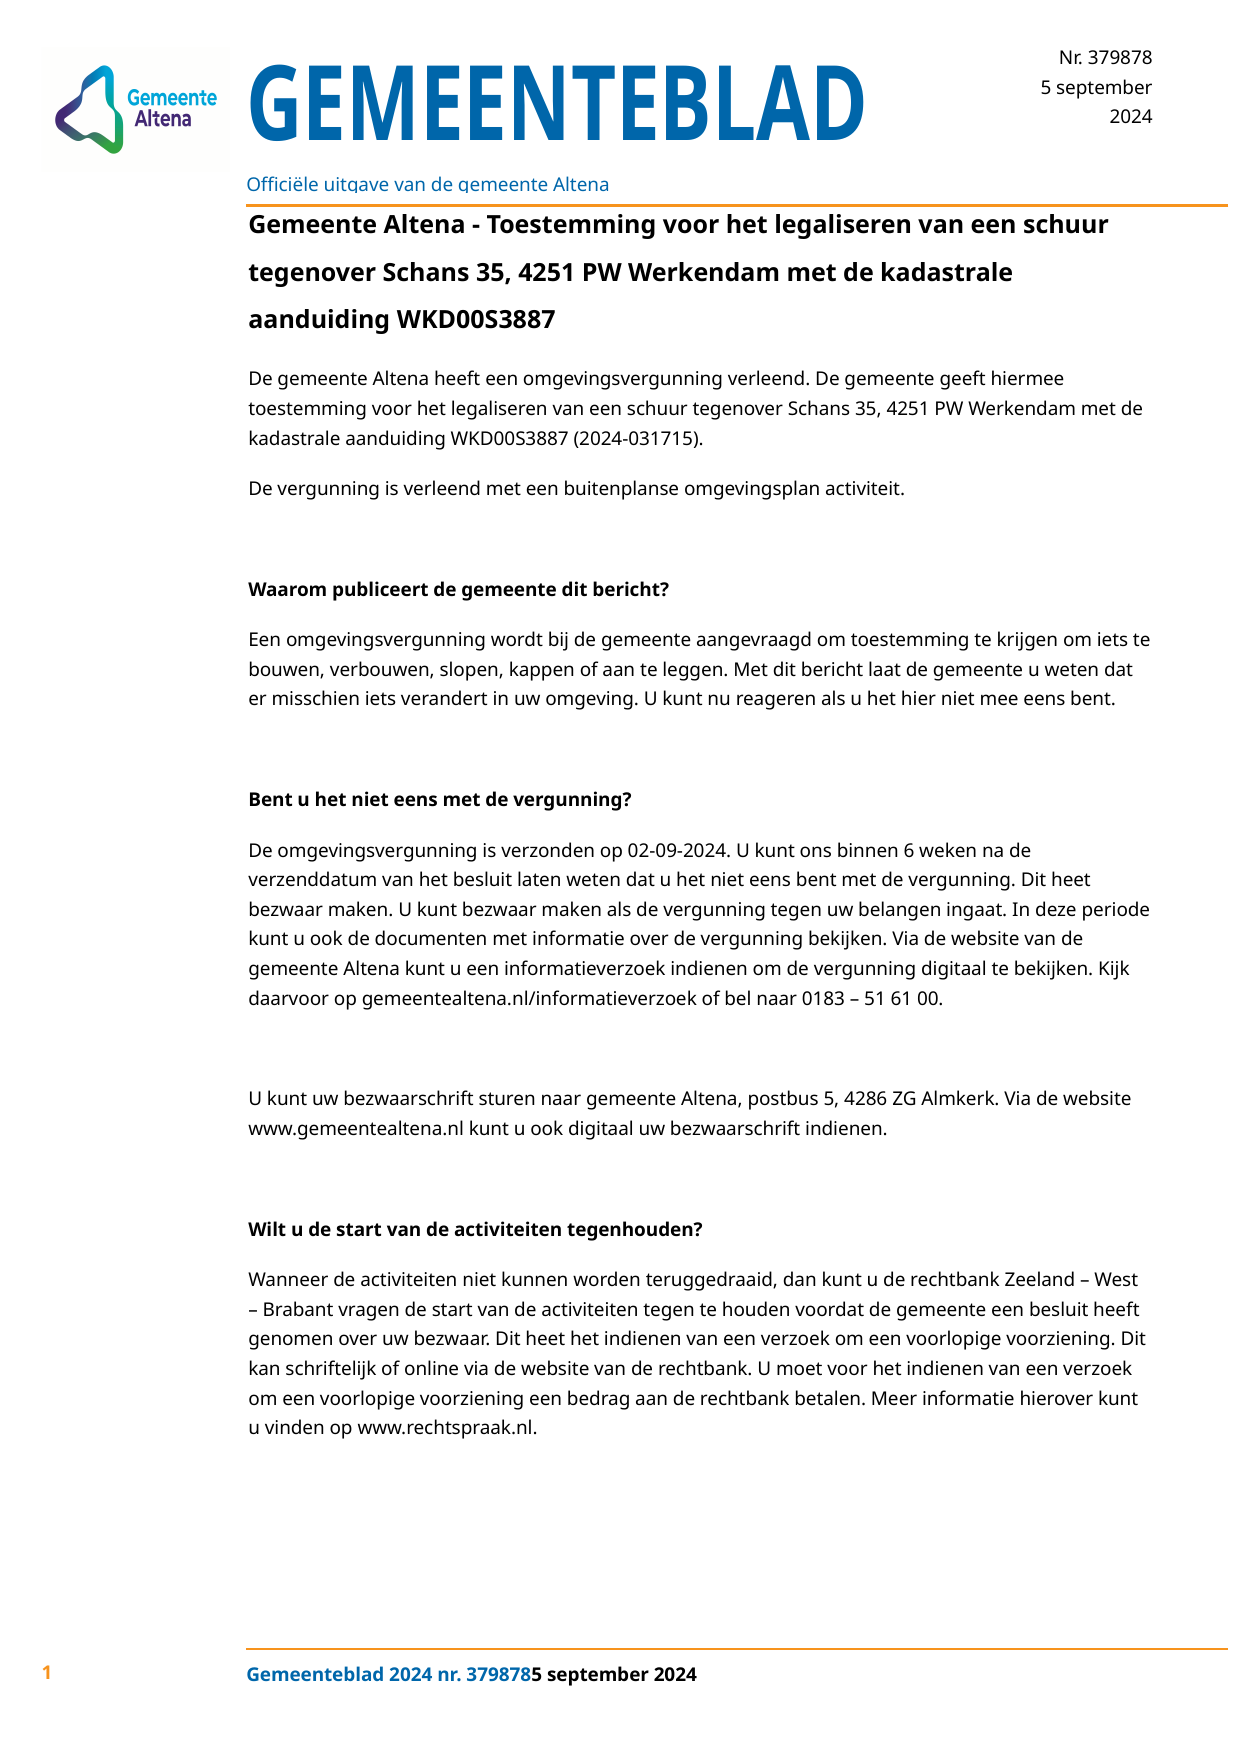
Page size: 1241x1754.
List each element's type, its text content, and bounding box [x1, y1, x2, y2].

text De vergunning is verleend met een buitenplanse omgevingsplan activiteit. [248, 475, 1152, 501]
text U kunt uw bezwaarschrift sturen naar gemeente Altena, postbus 5, 4286 ZG Almkerk. Via de website www.gemeentealtena.nl kunt u ook digitaal uw bezwaarschrift indienen. [248, 1086, 1152, 1141]
text Bent u het niet eens met de vergunning? [248, 786, 1152, 812]
text De gemeente Altena heeft een omgevingsvergunning verleend. De gemeente geeft hiermee toestemming voor het legaliseren van een schuur tegenover Schans 35, 4251 PW Werkendam met de kadastrale aanduiding WKD00S3887 (2024-031715). [248, 366, 1152, 450]
text Wilt u de start van de activiteiten tegenhouden? [248, 1216, 1152, 1242]
picture [41, 47, 231, 172]
text Wanneer de activiteiten niet kunnen worden teruggedraaid, dan kunt u de rechtbank Zeeland – West – Brabant vragen de start van de activiteiten tegen te houden voordat de gemeente een besluit heeft genomen over uw bezwaar. Dit heet het indienen van een verzoek om een voorlopige voorziening. Dit kan schriftelijk of online via de website van de rechtbank. U moet voor het indienen van een verzoek om een voorlopige voorziening een bedrag aan de rechtbank betalen. Meer informatie hierover kunt u vinden op www.rechtspraak.nl. [248, 1266, 1152, 1440]
text Gemeente Altena - Toestemming voor het legaliseren van een schuur tegenover Schans 35, 4251 PW Werkendam met de kadastrale aanduiding WKD00S3887 [248, 207, 1152, 336]
text De omgevingsvergunning is verzonden op 02-09-2024. U kunt ons binnen 6 weken na de verzenddatum van het besluit laten weten dat u het niet eens bent met de vergunning. Dit heet bezwaar maken. U kunt bezwaar maken als de vergunning tegen uw belangen ingaat. In deze periode kunt u ook de documenten met informatie over de vergunning bekijken. Via de website van de gemeente Altena kunt u een informatieverzoek indienen om de vergunning digitaal te bekijken. Kijk daarvoor op gemeentealtena.nl/informatieverzoek of bel naar 0183 – 51 61 00. [248, 837, 1152, 1010]
text Een omgevingsvergunning wordt bij de gemeente aangevraagd om toestemming te krijgen om iets te bouwen, verbouwen, slopen, kappen of aan te leggen. Met dit bericht laat de gemeente u weten dat er misschien iets verandert in uw omgeving. U kunt nu reageren als u het hier niet mee eens bent. [248, 626, 1152, 711]
text Waarom publiceert de gemeente dit bericht? [248, 576, 1152, 602]
